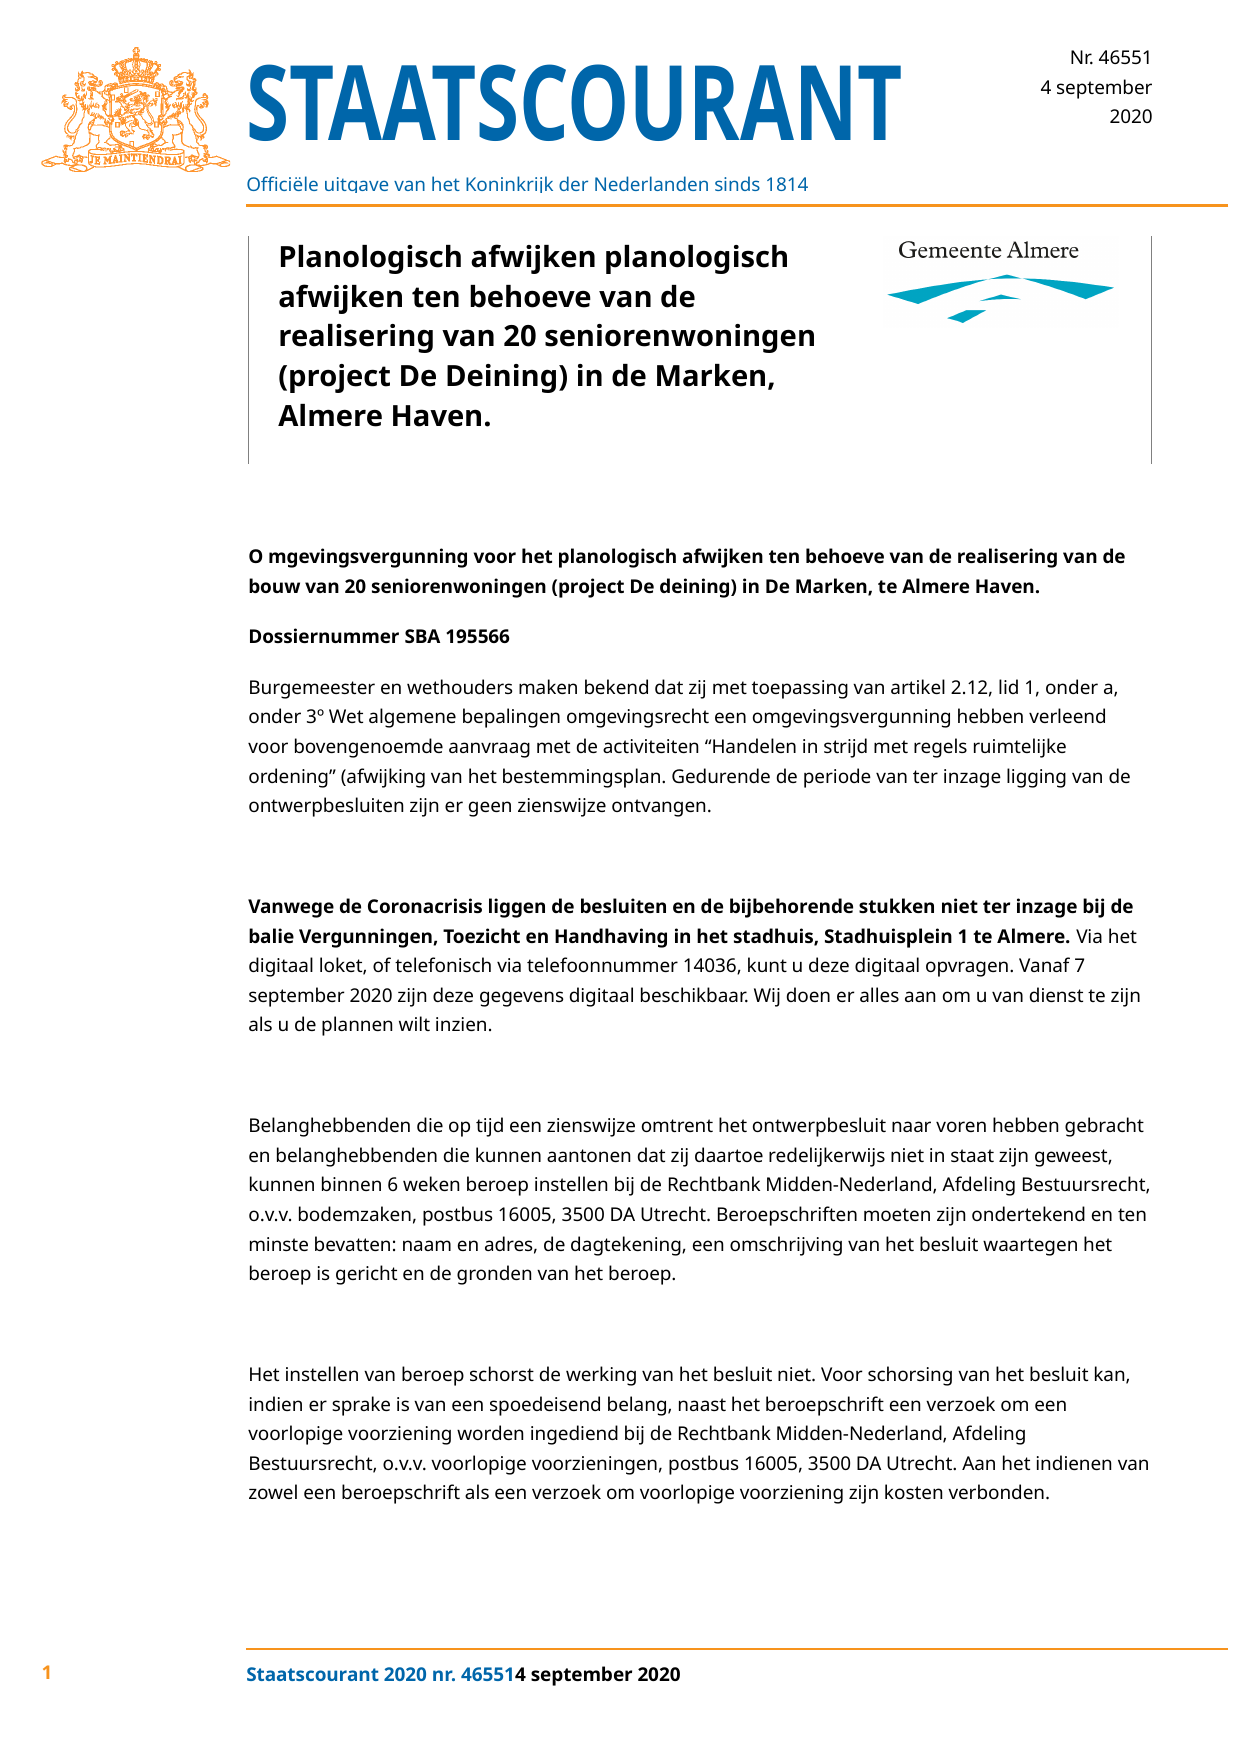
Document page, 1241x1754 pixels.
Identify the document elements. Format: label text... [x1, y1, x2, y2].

text Burgemeester en wethouders maken bekend dat zij met toepassing van artikel 2.12, lid 1, onder a, onder 3º Wet algemene bepalingen omgevingsrecht een omgevingsvergunning hebben verleend voor bovengenoemde aanvraag met de activiteiten “Handelen in strijd met regels ruimtelijke ordening” (afwijking van het bestemmingsplan. Gedurende de periode van ter inzage ligging van de ontwerpbesluiten zijn er geen zienswijze ontvangen. [248, 674, 1152, 818]
table_header Planologisch afwijken planologisch afwijken ten behoeve van de realisering van 20 seniorenwoningen (project De Deining) in de Marken, Almere Haven. [249, 236, 850, 464]
text Belanghebbenden die op tijd een zienswijze omtrent het ontwerpbesluit naar voren hebben gebracht en belanghebbenden die kunnen aantonen dat zij daartoe redelijkerwijs niet in staat zijn geweest, kunnen binnen 6 weken beroep instellen bij de Rechtbank Midden-Nederland, Afdeling Bestuursrecht, o.v.v. bodemzaken, postbus 16005, 3500 DA Utrecht. Beroepschriften moeten zijn ondertekend en ten minste bevatten: naam en adres, de dagtekening, een omschrijving van het besluit waartegen het beroep is gericht en de gronden van het beroep. [248, 1112, 1152, 1286]
picture [41, 47, 231, 172]
text Dossiernummer SBA 195566 [248, 624, 1152, 649]
text O mgevingsvergunning voor het planologisch afwijken ten behoeve van de realisering van de bouw van 20 seniorenwoningen (project De deining) in De Marken, te Almere Haven. [248, 544, 1152, 599]
table_header [850, 236, 1151, 464]
picture [882, 236, 1119, 328]
text Het instellen van beroep schorst de werking van het besluit niet. Voor schorsing van het besluit kan, indien er sprake is van een spoedeisend belang, naast het beroepschrift een verzoek om een voorlopige voorziening worden ingediend bij de Rechtbank Midden-Nederland, Afdeling Bestuursrecht, o.v.v. voorlopige voorzieningen, postbus 16005, 3500 DA Utrecht. Aan het indienen van zowel een beroepschrift als een verzoek om voorlopige voorziening zijn kosten verbonden. [248, 1361, 1152, 1505]
text Vanwege de Coronacrisis liggen de besluiten en de bijbehorende stukken niet ter inzage bij de balie Vergunningen, Toezicht en Handhaving in het stadhuis, Stadhuisplein 1 te Almere. Via het digitaal loket, of telefonisch via telefoonnummer 14036, kunt u deze digitaal opvragen. Vanaf 7 september 2020 zijn deze gegevens digitaal beschikbaar. Wij doen er alles aan om u van dienst te zijn als u de plannen wilt inzien. [248, 893, 1152, 1037]
